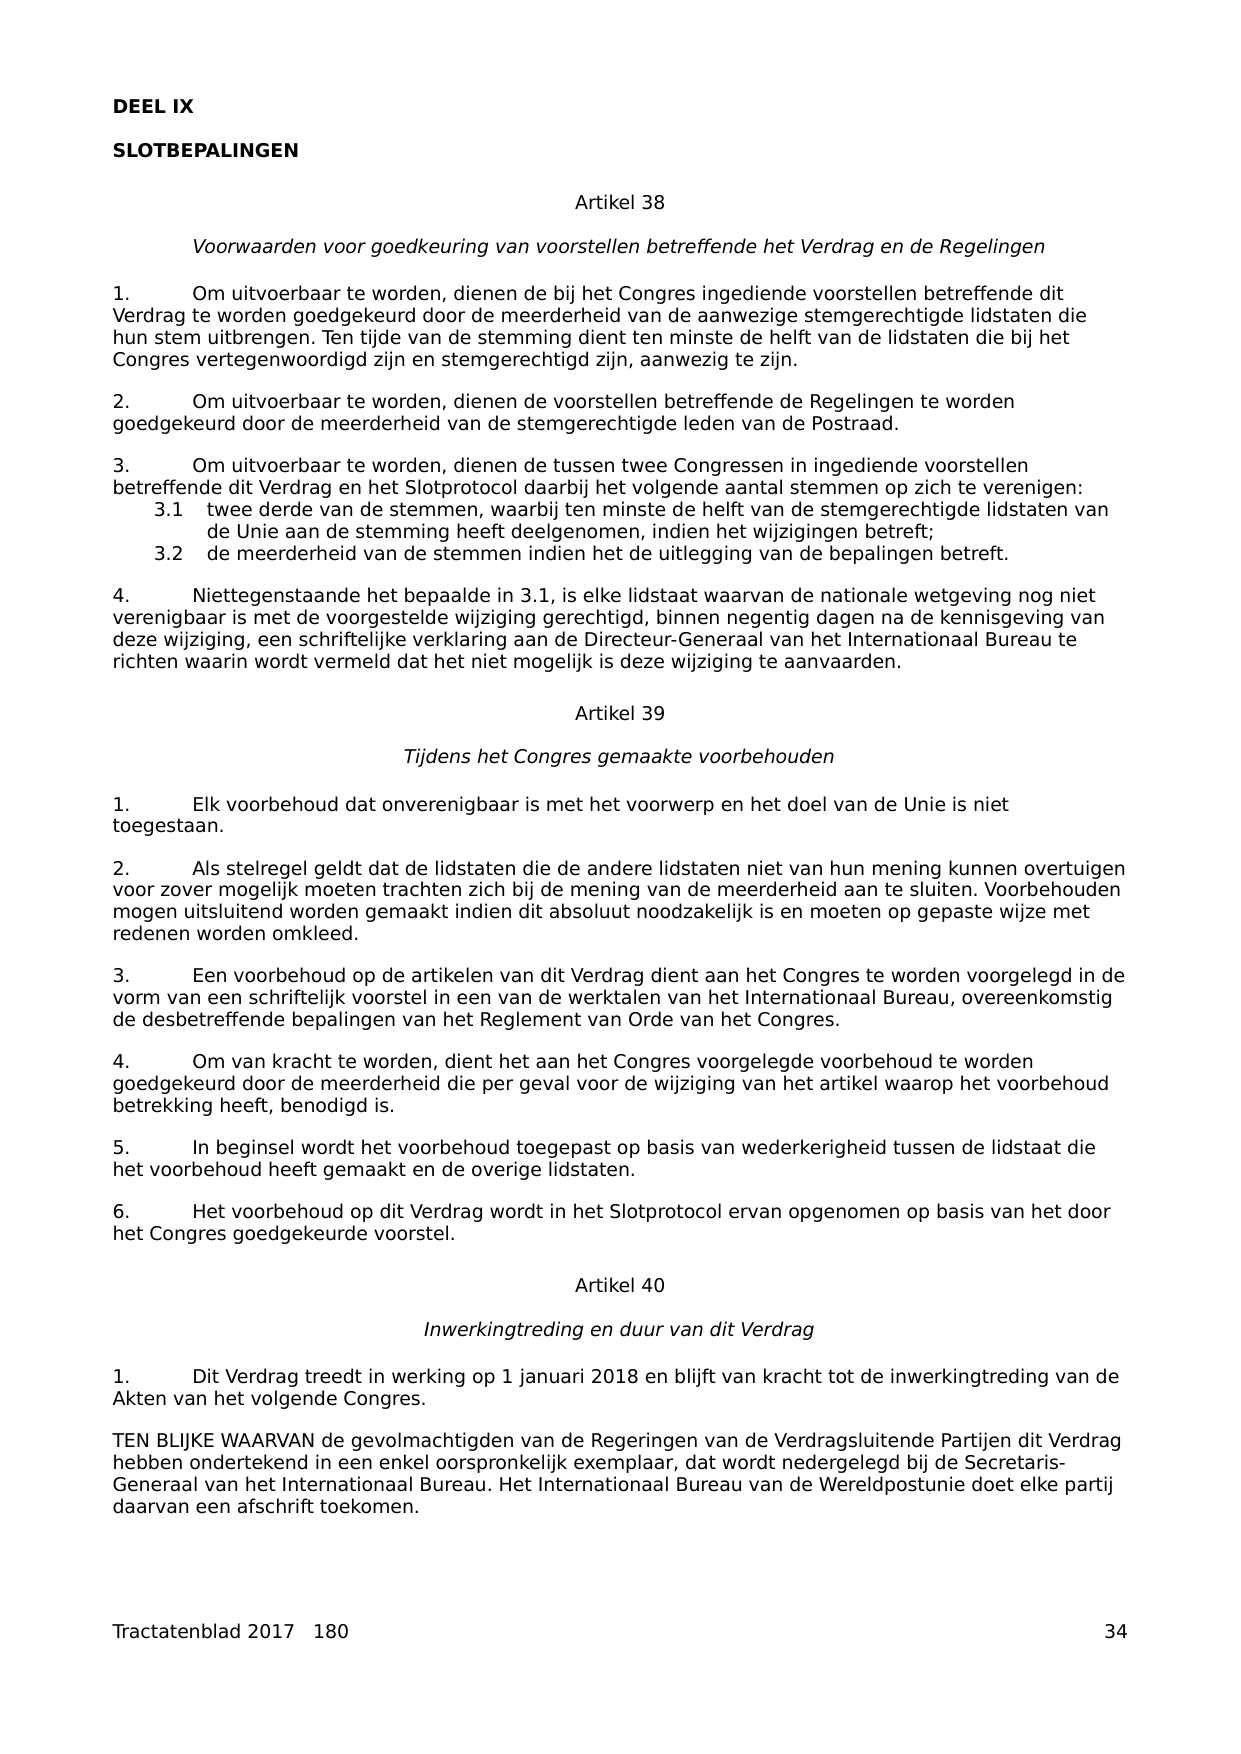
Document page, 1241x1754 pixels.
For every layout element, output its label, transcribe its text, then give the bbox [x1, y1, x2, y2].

subtitle DEEL IX SLOTBEPALINGEN [112, 96, 1128, 162]
text 3.1 twee derde van de stemmen, waarbij ten minste de helft van de stemgerechtigde lidstaten van de Unie aan de stemming heeft deelgenomen, indien het wijzigingen betreft; [153, 499, 1128, 543]
text 4. Om van kracht te worden, dient het aan het Congres voorgelegde voorbehoud te worden goedgekeurd door de meerderheid die per geval voor de wijziging van het artikel waarop het voorbehoud betrekking heeft, benodigd is. [112, 1051, 1128, 1117]
text 3. Om uitvoerbaar te worden, dienen de tussen twee Congressen in ingediende voorstellen betreffende dit Verdrag en het Slotprotocol daarbij het volgende aantal stemmen op zich te verenigen: [112, 455, 1128, 499]
text 1. Dit Verdrag treedt in werking op 1 januari 2018 en blijft van kracht tot de inwerkingtreding van de Akten van het volgende Congres. [112, 1366, 1128, 1410]
text 1. Elk voorbehoud dat onverenigbaar is met het voorwerp en het doel van de Unie is niet toegestaan. [112, 793, 1128, 837]
text 6. Het voorbehoud op dit Verdrag wordt in het Slotprotocol ervan opgenomen op basis van het door het Congres goedgekeurde voorstel. [112, 1201, 1128, 1245]
text 3.2 de meerderheid van de stemmen indien het de uitlegging van de bepalingen betreft. [153, 543, 1128, 564]
text 2. Om uitvoerbaar te worden, dienen de voorstellen betreffende de Regelingen te worden goedgekeurd door de meerderheid van de stemgerechtigde leden van de Postraad. [112, 391, 1128, 435]
text 2. Als stelregel geldt dat de lidstaten die de andere lidstaten niet van hun mening kunnen overtuigen voor zover mogelijk moeten trachten zich bij de mening van de meerderheid aan te sluiten. Voorbehouden mogen uitsluitend worden gemaakt indien dit absoluut noodzakelijk is en moeten op gepaste wijze met redenen worden omkleed. [112, 857, 1128, 945]
text 5. In beginsel wordt het voorbehoud toegepast op basis van wederkerigheid tussen de lidstaat die het voorbehoud heeft gemaakt en de overige lidstaten. [112, 1137, 1128, 1181]
subtitle Artikel 40 Inwerkingtreding en duur van dit Verdrag [112, 1275, 1128, 1341]
subtitle Artikel 38 Voorwaarden voor goedkeuring van voorstellen betreffende het Verdrag en de Regelingen [112, 192, 1128, 258]
text 1. Om uitvoerbaar te worden, dienen de bij het Congres ingediende voorstellen betreffende dit Verdrag te worden goedgekeurd door de meerderheid van de aanwezige stemgerechtigde lidstaten die hun stem uitbrengen. Ten tijde van de stemming dient ten minste de helft van de lidstaten die bij het Congres vertegenwoordigd zijn en stemgerechtigd zijn, aanwezig te zijn. [112, 283, 1128, 371]
text 4. Niettegenstaande het bepaalde in 3.1, is elke lidstaat waarvan de nationale wetgeving nog niet verenigbaar is met de voorgestelde wijziging gerechtigd, binnen negentig dagen na de kennisgeving van deze wijziging, een schriftelijke verklaring aan de Directeur-Generaal van het Internationaal Bureau te richten waarin wordt vermeld dat het niet mogelijk is deze wijziging te aanvaarden. [112, 584, 1128, 672]
subtitle Artikel 39 Tijdens het Congres gemaakte voorbehouden [112, 702, 1128, 768]
text TEN BLIJKE WAARVAN de gevolmachtigden van de Regeringen van de Verdragsluitende Partijen dit Verdrag hebben ondertekend in een enkel oorspronkelijk exemplaar, dat wordt nedergelegd bij de Secretaris-Generaal van het Internationaal Bureau. Het Internationaal Bureau van de Wereldpostunie doet elke partij daarvan een afschrift toekomen. [112, 1430, 1128, 1518]
text 3. Een voorbehoud op de artikelen van dit Verdrag dient aan het Congres te worden voorgelegd in de vorm van een schriftelijk voorstel in een van de werktalen van het Internationaal Bureau, overeenkomstig de desbetreffende bepalingen van het Reglement van Orde van het Congres. [112, 965, 1128, 1031]
